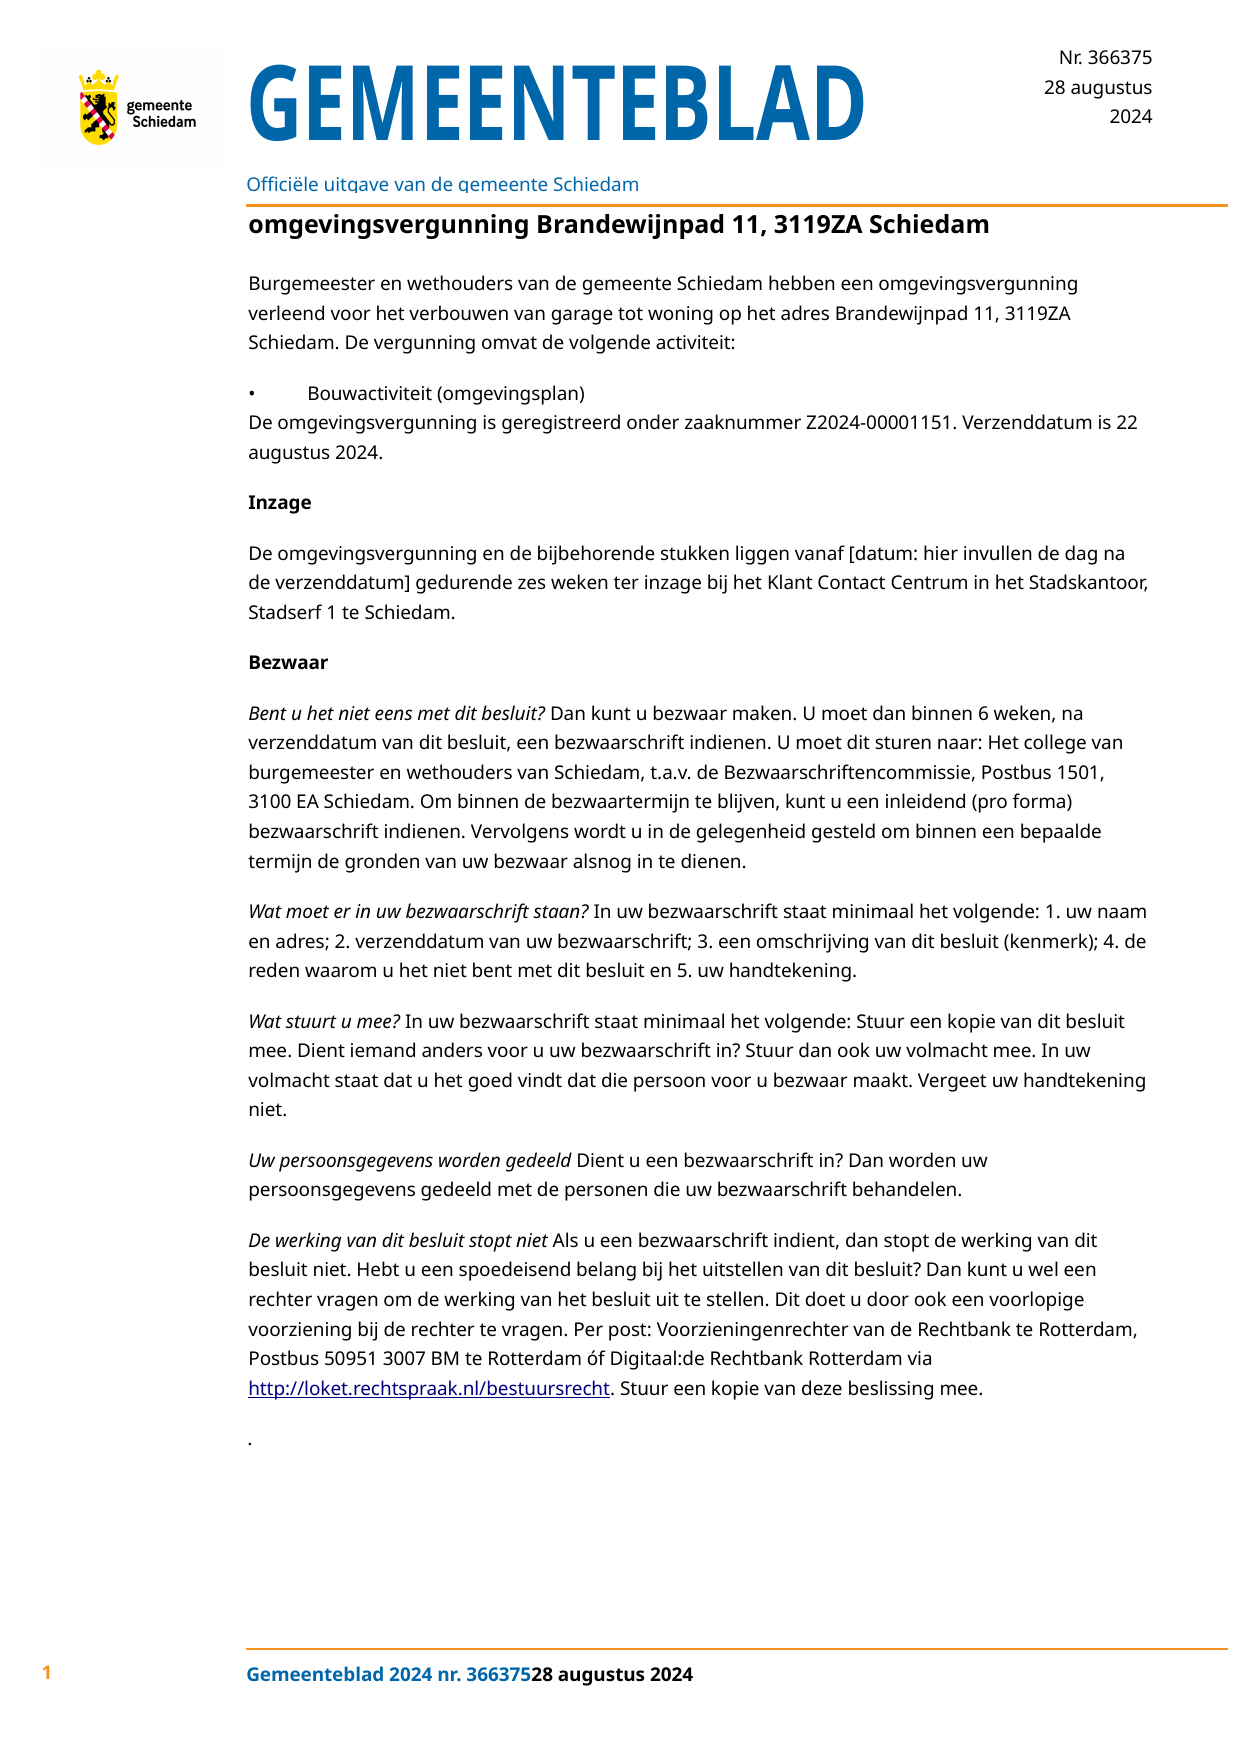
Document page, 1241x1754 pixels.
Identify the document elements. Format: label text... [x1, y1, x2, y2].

picture [41, 47, 231, 172]
text Wat moet er in uw bezwaarschrift staan? In uw bezwaarschrift staat minimaal het volgende: 1. uw naam en adres; 2. verzenddatum van uw bezwaarschrift; 3. een omschrijving van dit besluit (kenmerk); 4. de reden waarom u het niet bent met dit besluit en 5. uw handtekening. [248, 898, 1152, 983]
text De omgevingsvergunning en de bijbehorende stukken liggen vanaf [datum: hier invullen de dag na de verzenddatum] gedurende zes weken ter inzage bij het Klant Contact Centrum in het Stadskantoor, Stadserf 1 te Schiedam. [248, 540, 1152, 625]
text De werking van dit besluit stopt niet Als u een bezwaarschrift indient, dan stopt de werking van dit besluit niet. Hebt u een spoedeisend belang bij het uitstellen van dit besluit? Dan kunt u wel een rechter vragen om de werking van het besluit uit te stellen. Dit doet u door ook een voorlopige voorziening bij de rechter te vragen. Per post: Voorzieningenrechter van de Rechtbank te Rotterdam, Postbus 50951 3007 BM te Rotterdam óf Digitaal:de Rechtbank Rotterdam via http://loket.rechtspraak.nl/bestuursrecht. Stuur een kopie van deze beslissing mee. [248, 1227, 1152, 1401]
text De omgevingsvergunning is geregistreerd onder zaaknummer Z2024-00001151. Verzenddatum is 22 augustus 2024. [248, 409, 1152, 465]
text Wat stuurt u mee? In uw bezwaarschrift staat minimaal het volgende: Stuur een kopie van dit besluit mee. Dient iemand anders voor u uw bezwaarschrift in? Stuur dan ook uw volmacht mee. In uw volmacht staat dat u het goed vindt dat die persoon voor u bezwaar maakt. Vergeet uw handtekening niet. [248, 1008, 1152, 1122]
list Bouwactiviteit (omgevingsplan) [248, 380, 1152, 406]
text Burgemeester en wethouders van de gemeente Schiedam hebben een omgevingsvergunning verleend voor het verbouwen van garage tot woning op het adres Brandewijnpad 11, 3119ZA Schiedam. De vergunning omvat de volgende activiteit: [248, 270, 1152, 355]
text . [248, 1425, 1152, 1451]
text Inzage [248, 489, 1152, 515]
text Bezwaar [248, 649, 1152, 675]
text Uw persoonsgegevens worden gedeeld Dient u een bezwaarschrift in? Dan worden uw persoonsgegevens gedeeld met de personen die uw bezwaarschrift behandelen. [248, 1147, 1152, 1202]
text Bent u het niet eens met dit besluit? Dan kunt u bezwaar maken. U moet dan binnen 6 weken, na verzenddatum van dit besluit, een bezwaarschrift indienen. U moet dit sturen naar: Het college van burgemeester en wethouders van Schiedam, t.a.v. de Bezwaarschriftencommissie, Postbus 1501, 3100 EA Schiedam. Om binnen de bezwaartermijn te blijven, kunt u een inleidend (pro forma) bezwaarschrift indienen. Vervolgens wordt u in de gelegenheid gesteld om binnen een bepaalde termijn de gronden van uw bezwaar alsnog in te dienen. [248, 700, 1152, 873]
text omgevingsvergunning Brandewijnpad 11, 3119ZA Schiedam [248, 207, 1152, 241]
